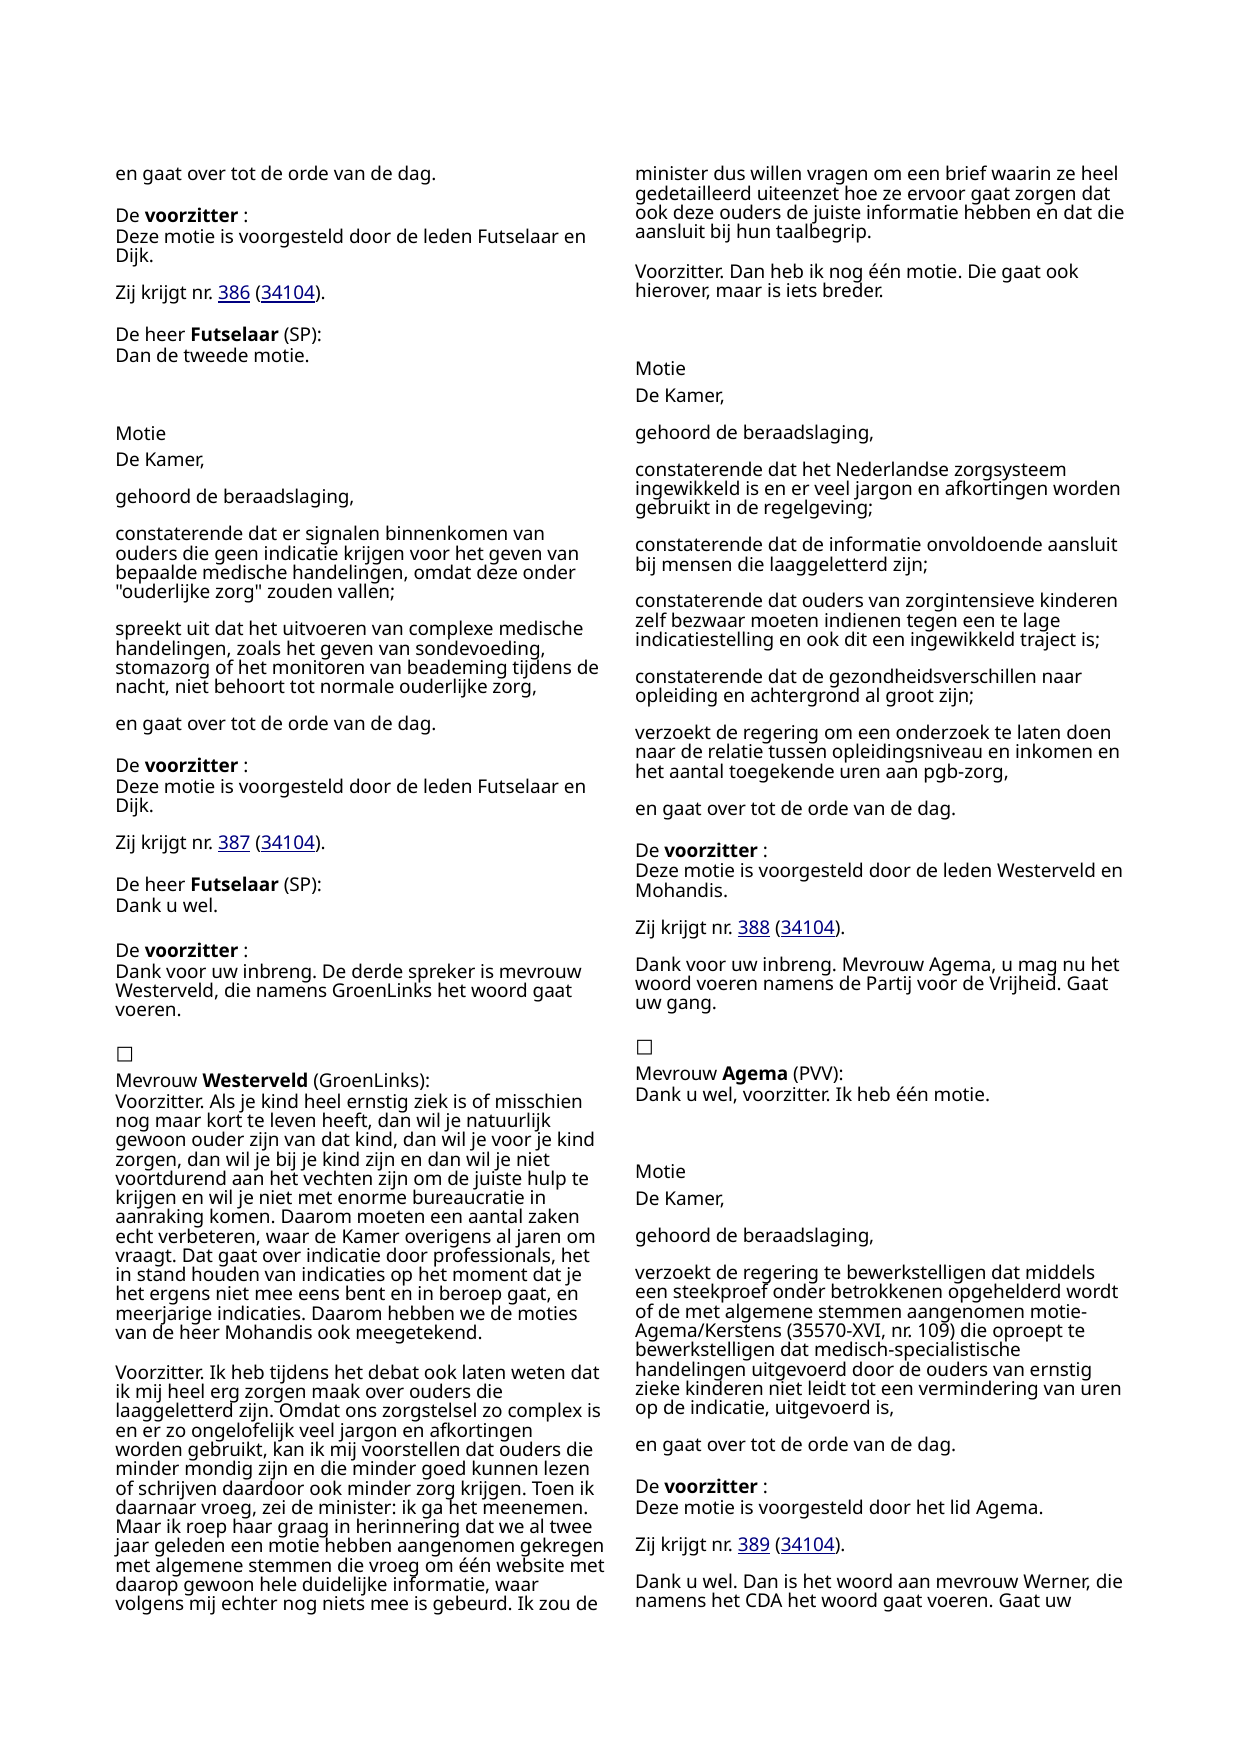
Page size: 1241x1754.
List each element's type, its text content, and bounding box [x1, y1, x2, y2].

text Voorzitter. Als je kind heel ernstig ziek is of misschien nog maar kort te leven heeft, dan wil je natuurlijk gewoon ouder zijn van dat kind, dan wil je voor je kind zorgen, dan wil je bij je kind zijn en dan wil je niet voortdurend aan het vechten zijn om de juiste hulp te krijgen en wil je niet met enorme bureaucratie in aanraking komen. Daarom moeten een aantal zaken echt verbeteren, waar de Kamer overigens al jaren om vraagt. Dat gaat over indicatie door professionals, het in stand houden van indicaties op het moment dat je het ergens niet mee eens bent en in beroep gaat, en meerjarige indicaties. Daarom hebben we de moties van de heer Mohandis ook meegetekend. [115, 1093, 605, 1343]
text gehoord de beraadslaging, [635, 424, 1125, 443]
text Zij krijgt nr. 387 (34104). [115, 834, 605, 853]
text constaterende dat de gezondheidsverschillen naar opleiding en achtergrond al groot zijn; [635, 668, 1125, 707]
text constaterende dat er signalen binnenkomen van ouders die geen indicatie krijgen voor het geven van bepaalde medische handelingen, omdat deze onder "ouderlijke zorg" zouden vallen; [115, 525, 605, 602]
text De heer Futselaar (SP): [115, 321, 605, 347]
text Mevrouw Westerveld (GroenLinks): [115, 1067, 605, 1093]
text Dank voor uw inbreng. Mevrouw Agema, u mag nu het woord voeren namens de Partij voor de Vrijheid. Gaat uw gang. [635, 956, 1125, 1014]
text Motie [115, 420, 605, 446]
text Motie [635, 1159, 1125, 1184]
text De voorzitter : [115, 752, 605, 778]
text De voorzitter : [635, 1473, 1125, 1499]
text Deze motie is voorgesteld door de leden Westerveld en Mohandis. [635, 862, 1125, 901]
text De Kamer, [115, 451, 605, 471]
text Dank u wel. Dan is het woord aan mevrouw Werner, die namens het CDA het woord gaat voeren. Gaat uw [635, 1573, 1125, 1611]
text minister dus willen vragen om een brief waarin ze heel gedetailleerd uiteenzet hoe ze ervoor gaat zorgen dat ook deze ouders de juiste informatie hebben en dat die aansluit bij hun taalbegrip. [635, 165, 1125, 242]
text spreekt uit dat het uitvoeren van complexe medische handelingen, zoals het geven van sondevoeding, stomazorg of het monitoren van beademing tijdens de nacht, niet behoort tot normale ouderlijke zorg, [115, 620, 605, 697]
text De heer Futselaar (SP): [115, 871, 605, 897]
text Deze motie is voorgesteld door de leden Futselaar en Dijk. [115, 778, 605, 816]
text Zij krijgt nr. 389 (34104). [635, 1536, 1125, 1555]
text Zij krijgt nr. 388 (34104). [635, 919, 1125, 938]
text Dank u wel, voorzitter. Ik heb één motie. [635, 1086, 1125, 1105]
text De voorzitter : [115, 202, 605, 228]
text De voorzitter : [635, 837, 1125, 862]
text en gaat over tot de orde van de dag. [115, 165, 605, 184]
text Dank voor uw inbreng. De derde spreker is mevrouw Westerveld, die namens GroenLinks het woord gaat voeren. [115, 963, 605, 1020]
text Dan de tweede motie. [115, 347, 605, 366]
text Deze motie is voorgesteld door het lid Agema. [635, 1499, 1125, 1518]
text constaterende dat ouders van zorgintensieve kinderen zelf bezwaar moeten indienen tegen een te lage indicatiestelling en ook dit een ingewikkeld traject is; [635, 592, 1125, 650]
text Voorzitter. Ik heb tijdens het debat ook laten weten dat ik mij heel erg zorgen maak over ouders die laaggeletterd zijn. Omdat ons zorgstelsel zo complex is en er zo ongelofelijk veel jargon en afkortingen worden gebruikt, kan ik mij voorstellen dat ouders die minder mondig zijn en die minder goed kunnen lezen of schrijven daardoor ook minder zorg krijgen. Toen ik daarnaar vroeg, zei de minister: ik ga het meenemen. Maar ik roep haar graag in herinnering dat we al twee jaar geleden een motie hebben aangenomen gekregen met algemene stemmen die vroeg om één website met daarop gewoon hele duidelijke informatie, waar volgens mij echter nog niets mee is gebeurd. Ik zou de [115, 1364, 605, 1614]
text Mevrouw Agema (PVV): [635, 1060, 1125, 1086]
text gehoord de beraadslaging, [635, 1227, 1125, 1247]
text verzoekt de regering te bewerkstelligen dat middels een steekproef onder betrokkenen opgehelderd wordt of de met algemene stemmen aangenomen motie-Agema/Kerstens (35570-XVI, nr. 109) die oproept te bewerkstelligen dat medisch-specialistische handelingen uitgevoerd door de ouders van ernstig zieke kinderen niet leidt tot een vermindering van uren op de indicatie, uitgevoerd is, [635, 1264, 1125, 1418]
text Voorzitter. Dan heb ik nog één motie. Die gaat ook hierover, maar is iets breder. [635, 263, 1125, 302]
text De Kamer, [635, 387, 1125, 406]
text en gaat over tot de orde van de dag. [635, 1436, 1125, 1455]
text gehoord de beraadslaging, [115, 488, 605, 508]
text ⬜ [635, 1034, 1125, 1060]
text Deze motie is voorgesteld door de leden Futselaar en Dijk. [115, 228, 605, 267]
text De Kamer, [635, 1190, 1125, 1209]
text Zij krijgt nr. 386 (34104). [115, 284, 605, 303]
text verzoekt de regering om een onderzoek te laten doen naar de relatie tussen opleidingsniveau en inkomen en het aantal toegekende uren aan pgb-zorg, [635, 724, 1125, 782]
text constaterende dat de informatie onvoldoende aansluit bij mensen die laaggeletterd zijn; [635, 536, 1125, 575]
text constaterende dat het Nederlandse zorgsysteem ingewikkeld is en er veel jargon en afkortingen worden gebruikt in de regelgeving; [635, 461, 1125, 518]
text en gaat over tot de orde van de dag. [115, 715, 605, 734]
text Motie [635, 355, 1125, 381]
text Dank u wel. [115, 897, 605, 916]
text ⬜ [115, 1041, 605, 1067]
text De voorzitter : [115, 937, 605, 963]
text en gaat over tot de orde van de dag. [635, 800, 1125, 819]
